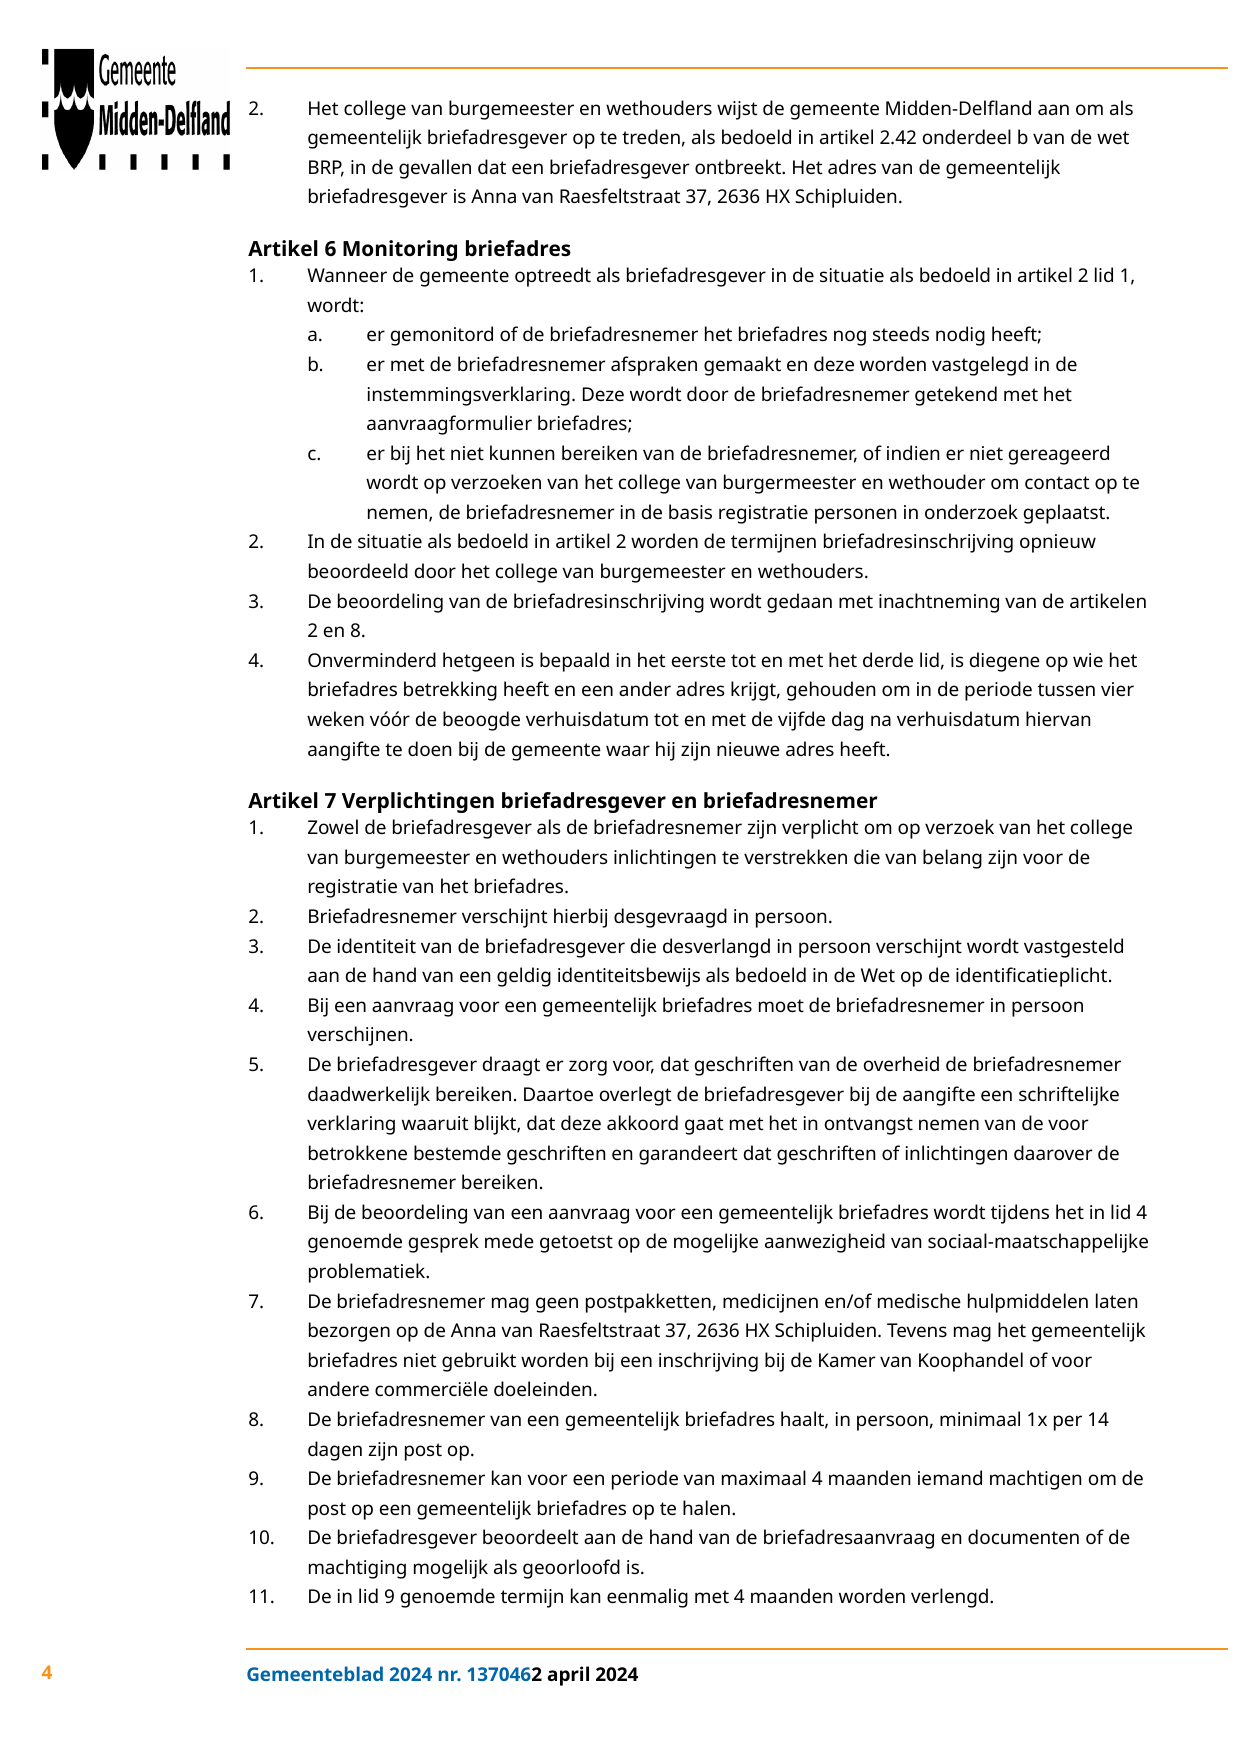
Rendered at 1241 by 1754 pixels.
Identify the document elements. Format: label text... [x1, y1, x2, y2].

list De briefadresnemer kan voor een periode van maximaal 4 maanden iemand machtigen om de post op een gemeentelijk briefadres op te halen. [248, 1465, 1152, 1521]
list Onverminderd hetgeen is bepaald in het eerste tot en met het derde lid, is diegene op wie het briefadres betrekking heeft en een ander adres krijgt, gehouden om in de periode tussen vier weken vóór de beoogde verhuisdatum tot en met de vijfde dag na verhuisdatum hiervan aangifte te doen bij de gemeente waar hij zijn nieuwe adres heeft. [248, 647, 1152, 761]
list De briefadresnemer van een gemeentelijk briefadres haalt, in persoon, minimaal 1x per 14 dagen zijn post op. [248, 1406, 1152, 1462]
list De beoordeling van de briefadresinschrijving wordt gedaan met inachtneming van de artikelen 2 en 8. [248, 588, 1152, 643]
list De in lid 9 genoemde termijn kan eenmalig met 4 maanden worden verlengd. [248, 1584, 1152, 1609]
list Briefadresnemer verschijnt hierbij desgevraagd in persoon. [248, 903, 1152, 929]
list De briefadresnemer mag geen postpakketten, medicijnen en/of medische hulpmiddelen laten bezorgen op de Anna van Raesfeltstraat 37, 2636 HX Schipluiden. Tevens mag het gemeentelijk briefadres niet gebruikt worden bij een inschrijving bij de Kamer van Koophandel of voor andere commerciële doeleinden. [248, 1288, 1152, 1402]
text Artikel 6 Monitoring briefadres [248, 234, 1152, 262]
list Bij de beoordeling van een aanvraag voor een gemeentelijk briefadres wordt tijdens het in lid 4 genoemde gesprek mede getoetst op de mogelijke aanwezigheid van sociaal-maatschappelijke problematiek. [248, 1199, 1152, 1284]
list De briefadresgever draagt er zorg voor, dat geschriften van de overheid de briefadresnemer daadwerkelijk bereiken. Daartoe overlegt de briefadresgever bij de aangifte een schriftelijke verklaring waaruit blijkt, dat deze akkoord gaat met het in ontvangst nemen van de voor betrokkene bestemde geschriften en garandeert dat geschriften of inlichtingen daarover de briefadresnemer bereiken. [248, 1051, 1152, 1195]
list Bij een aanvraag voor een gemeentelijk briefadres moet de briefadresnemer in persoon verschijnen. [248, 992, 1152, 1047]
list er met de briefadresnemer afspraken gemaakt en deze worden vastgelegd in de instemmingsverklaring. Deze wordt door de briefadresnemer getekend met het aanvraagformulier briefadres; [307, 351, 1152, 436]
list Zowel de briefadresgever als de briefadresnemer zijn verplicht om op verzoek van het college van burgemeester en wethouders inlichtingen te verstrekken die van belang zijn voor de registratie van het briefadres. [248, 814, 1152, 899]
list De briefadresgever beoordeelt aan de hand van de briefadresaanvraag en documenten of de machtiging mogelijk als geoorloofd is. [248, 1524, 1152, 1580]
list Het college van burgemeester en wethouders wijst de gemeente Midden-Delfland aan om als gemeentelijk briefadresgever op te treden, als bedoeld in artikel 2.42 onderdeel b van de wet BRP, in de gevallen dat een briefadresgever ontbreekt. Het adres van de gemeentelijk briefadresgever is Anna van Raesfeltstraat 37, 2636 HX Schipluiden. [248, 95, 1152, 209]
text Artikel 7 Verplichtingen briefadresgever en briefadresnemer [248, 786, 1152, 814]
list Wanneer de gemeente optreedt als briefadresgever in de situatie als bedoeld in artikel 2 lid 1, wordt: [248, 262, 1152, 318]
list er bij het niet kunnen bereiken van de briefadresnemer, of indien er niet gereageerd wordt op verzoeken van het college van burgermeester en wethouder om contact op te nemen, de briefadresnemer in de basis registratie personen in onderzoek geplaatst. [307, 440, 1152, 525]
picture [41, 47, 231, 172]
list In de situatie als bedoeld in artikel 2 worden de termijnen briefadresinschrijving opnieuw beoordeeld door het college van burgemeester en wethouders. [248, 529, 1152, 584]
list De identiteit van de briefadresgever die desverlangd in persoon verschijnt wordt vastgesteld aan de hand van een geldig identiteitsbewijs als bedoeld in de Wet op de identificatieplicht. [248, 933, 1152, 988]
list er gemonitord of de briefadresnemer het briefadres nog steeds nodig heeft; [307, 322, 1152, 347]
